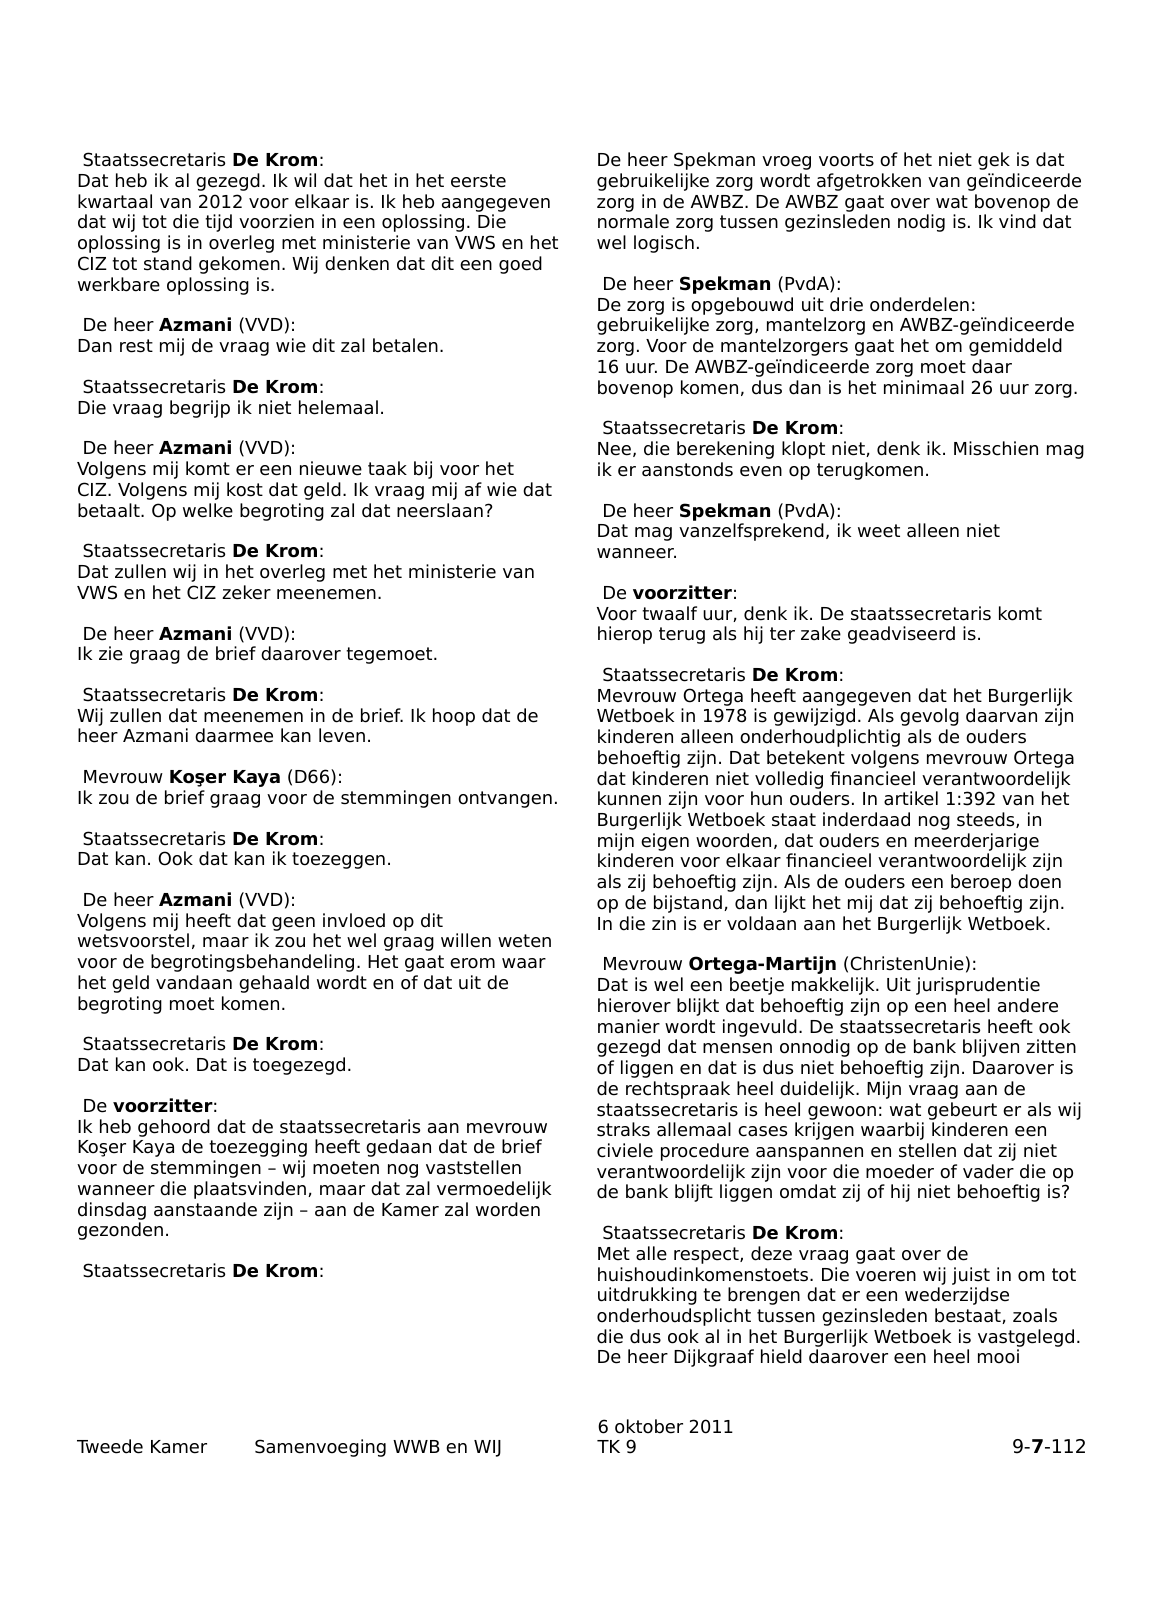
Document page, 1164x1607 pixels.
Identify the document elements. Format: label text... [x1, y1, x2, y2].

text Dat kan ook. Dat is toegezegd. [77, 1055, 567, 1076]
text Staatssecretaris De Krom: [596, 1223, 1087, 1244]
text Dat is wel een beetje makkelijk. Uit jurisprudentie hierover blijkt dat behoeftig zijn op een heel andere manier wordt ingevuld. De staatssecretaris heeft ook gezegd dat mensen onnodig op de bank blijven zitten of liggen en dat is dus niet behoeftig zijn. Daarover is de rechtspraak heel duidelijk. Mijn vraag aan de staatssecretaris is heel gewoon: wat gebeurt er als wij straks allemaal cases krijgen waarbij kinderen een civiele procedure aanspannen en stellen dat zij niet verantwoordelijk zijn voor die moeder of vader die op de bank blijft liggen omdat zij of hij niet behoeftig is? [596, 975, 1087, 1203]
text Dan rest mij de vraag wie dit zal betalen. [77, 336, 567, 357]
text Ik heb gehoord dat de staatssecretaris aan mevrouw Koşer Kaya de toezegging heeft gedaan dat de brief voor de stemmingen – wij moeten nog vaststellen wanneer die plaatsvinden, maar dat zal vermoedelijk dinsdag aanstaande zijn – aan de Kamer zal worden gezonden. [77, 1116, 567, 1241]
text Ik zou de brief graag voor de stemmingen ontvangen. [77, 788, 567, 808]
text De heer Spekman vroeg voorts of het niet gek is dat gebruikelijke zorg wordt afgetrokken van geïndiceerde zorg in de AWBZ. De AWBZ gaat over wat bovenop de normale zorg tussen gezinsleden nodig is. Ik vind dat wel logisch. [596, 150, 1087, 254]
text De voorzitter: [77, 1096, 567, 1116]
text De heer Spekman (PvdA): [596, 274, 1087, 294]
text Staatssecretaris De Krom: [77, 685, 567, 706]
text Met alle respect, deze vraag gaat over de huishoudinkomenstoets. Die voeren wij juist in om tot uitdrukking te brengen dat er een wederzijdse onderhoudsplicht tussen gezinsleden bestaat, zoals die dus ook al in het Burgerlijk Wetboek is vastgelegd. De heer Dijkgraaf hield daarover een heel mooi [596, 1244, 1087, 1368]
text Staatssecretaris De Krom: [77, 1034, 567, 1055]
text De heer Azmani (VVD): [77, 315, 567, 336]
text Mevrouw Ortega-Martijn (ChristenUnie): [596, 954, 1087, 975]
text Voor twaalf uur, denk ik. De staatssecretaris komt hierop terug als hij ter zake geadviseerd is. [596, 603, 1087, 645]
text Volgens mij komt er een nieuwe taak bij voor het CIZ. Volgens mij kost dat geld. Ik vraag mij af wie dat betaalt. Op welke begroting zal dat neerslaan? [77, 459, 567, 521]
text Mevrouw Ortega heeft aangegeven dat het Burgerlijk Wetboek in 1978 is gewijzigd. Als gevolg daarvan zijn kinderen alleen onderhoudplichtig als de ouders behoeftig zijn. Dat betekent volgens mevrouw Ortega dat kinderen niet volledig financieel verantwoordelijk kunnen zijn voor hun ouders. In artikel 1:392 van het Burgerlijk Wetboek staat inderdaad nog steeds, in mijn eigen woorden, dat ouders en meerderjarige kinderen voor elkaar financieel verantwoordelijk zijn als zij behoeftig zijn. Als de ouders een beroep doen op de bijstand, dan lijkt het mij dat zij behoeftig zijn. In die zin is er voldaan aan het Burgerlijk Wetboek. [596, 686, 1087, 934]
text Staatssecretaris De Krom: [77, 828, 567, 849]
text Ik zie graag de brief daarover tegemoet. [77, 644, 567, 665]
text Staatssecretaris De Krom: [77, 150, 567, 171]
text Staatssecretaris De Krom: [596, 665, 1087, 686]
text De zorg is opgebouwd uit drie onderdelen: gebruikelijke zorg, mantelzorg en AWBZ-geïndiceerde zorg. Voor de mantelzorgers gaat het om gemiddeld 16 uur. De AWBZ-geïndiceerde zorg moet daar bovenop komen, dus dan is het minimaal 26 uur zorg. [596, 294, 1087, 398]
text De heer Azmani (VVD): [77, 890, 567, 911]
text Staatssecretaris De Krom: [77, 541, 567, 562]
text Nee, die berekening klopt niet, denk ik. Misschien mag ik er aanstonds even op terugkomen. [596, 439, 1087, 480]
text Wij zullen dat meenemen in de brief. Ik hoop dat de heer Azmani daarmee kan leven. [77, 706, 567, 747]
text De heer Spekman (PvdA): [596, 500, 1087, 521]
text Staatssecretaris De Krom: [77, 377, 567, 397]
text Staatssecretaris De Krom: [596, 418, 1087, 439]
text Staatssecretaris De Krom: [77, 1261, 567, 1282]
text Dat heb ik al gezegd. Ik wil dat het in het eerste kwartaal van 2012 voor elkaar is. Ik heb aangegeven dat wij tot die tijd voorzien in een oplossing. Die oplossing is in overleg met ministerie van VWS en het CIZ tot stand gekomen. Wij denken dat dit een goed werkbare oplossing is. [77, 171, 567, 295]
text Dat mag vanzelfsprekend, ik weet alleen niet wanneer. [596, 521, 1087, 563]
text De voorzitter: [596, 583, 1087, 603]
text Dat kan. Ook dat kan ik toezeggen. [77, 849, 567, 870]
text Dat zullen wij in het overleg met het ministerie van VWS en het CIZ zeker meenemen. [77, 562, 567, 603]
text De heer Azmani (VVD): [77, 438, 567, 459]
text Die vraag begrijp ik niet helemaal. [77, 397, 567, 418]
text Volgens mij heeft dat geen invloed op dit wetsvoorstel, maar ik zou het wel graag willen weten voor de begrotingsbehandeling. Het gaat erom waar het geld vandaan gehaald wordt en of dat uit de begroting moet komen. [77, 911, 567, 1014]
text De heer Azmani (VVD): [77, 623, 567, 644]
text Mevrouw Koşer Kaya (D66): [77, 767, 567, 788]
